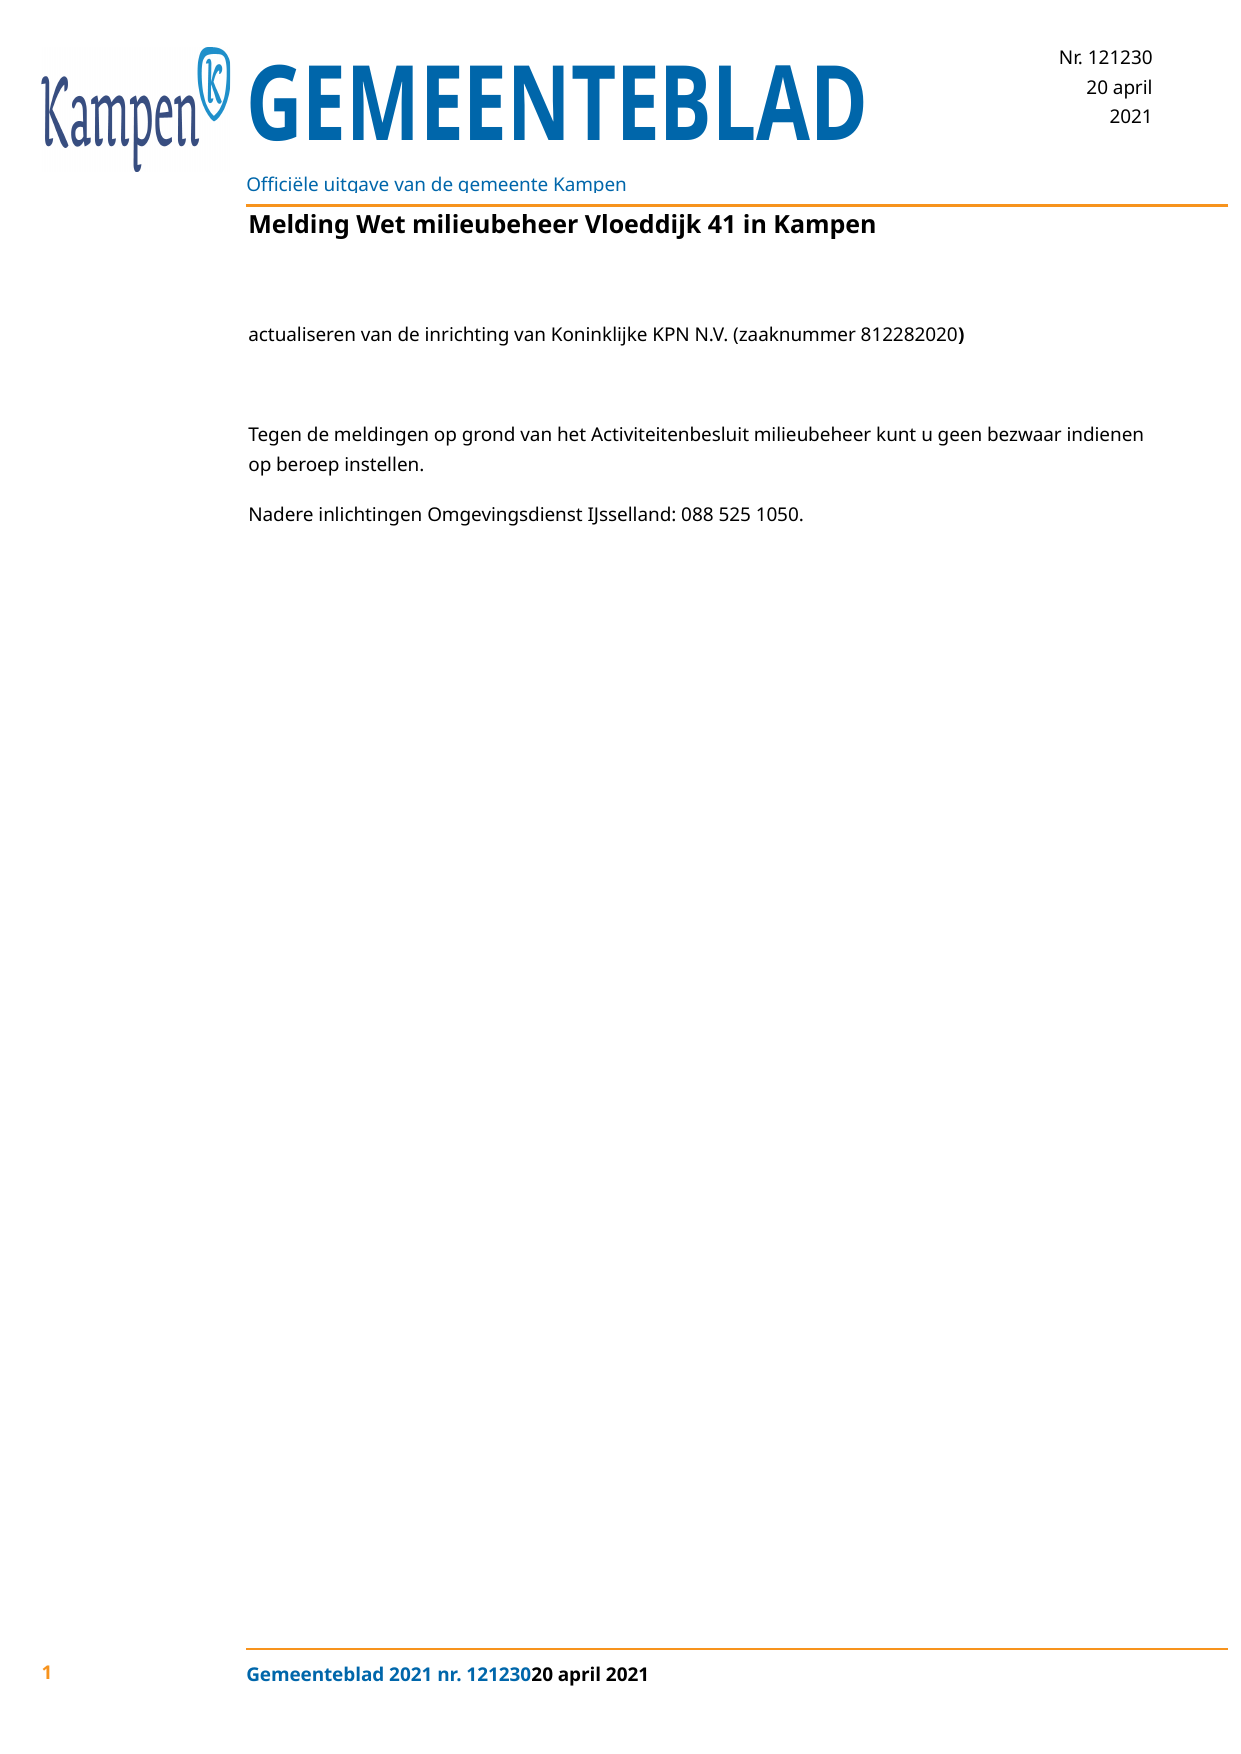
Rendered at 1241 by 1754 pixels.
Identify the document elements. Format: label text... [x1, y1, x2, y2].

text Melding Wet milieubeheer Vloeddijk 41 in Kampen [248, 207, 1152, 241]
text actualiseren van de inrichting van Koninklijke KPN N.V. (zaaknummer 812282020) [248, 321, 1152, 346]
picture [41, 47, 231, 172]
text Tegen de meldingen op grond van het Activiteitenbesluit milieubeheer kunt u geen bezwaar indienen op beroep instellen. [248, 422, 1152, 477]
text Nadere inlichtingen Omgevingsdienst IJsselland: 088 525 1050. [248, 502, 1152, 527]
